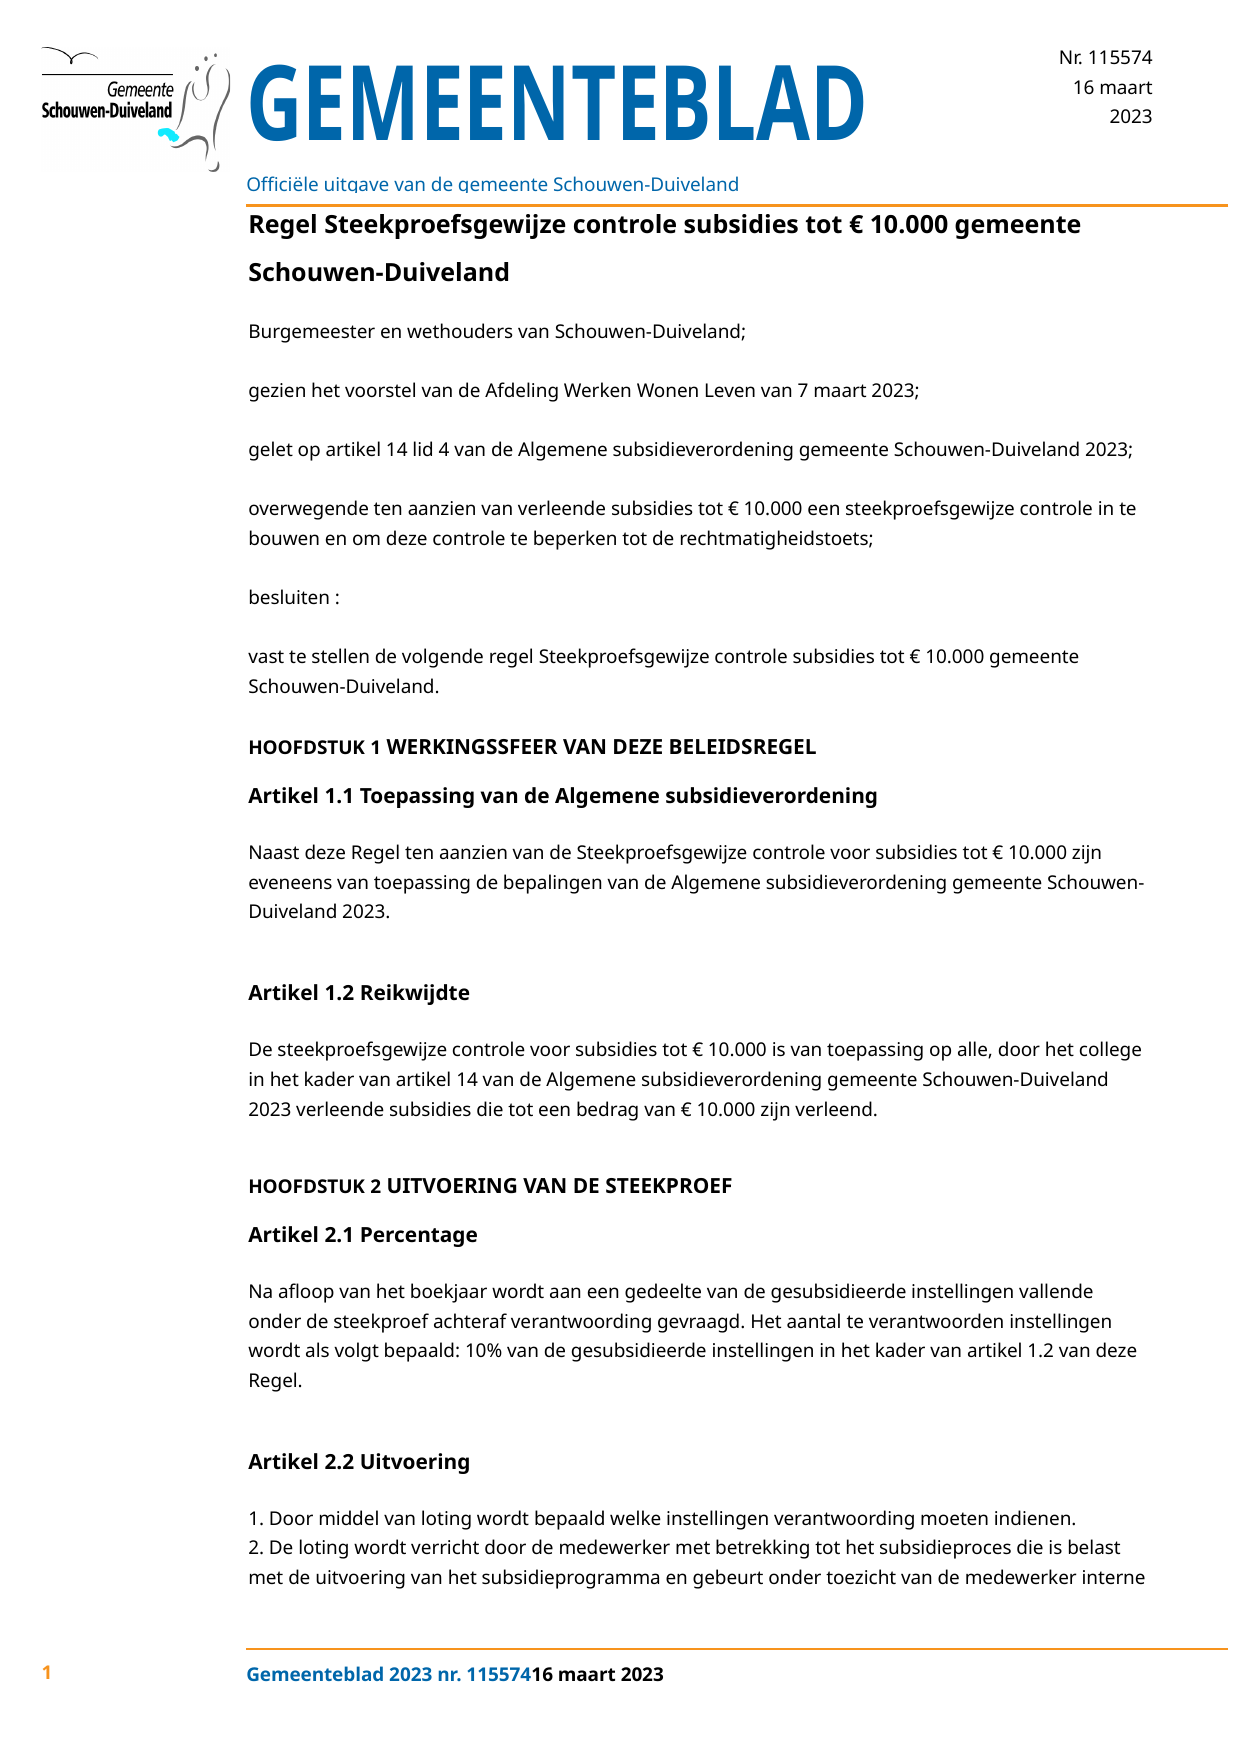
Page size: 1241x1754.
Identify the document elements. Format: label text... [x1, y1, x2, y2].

text 2. De loting wordt verricht door de medewerker met betrekking tot het subsidieproces die is belast met de uitvoering van het subsidieprogramma en gebeurt onder toezicht van de medewerker interne [248, 1534, 1152, 1590]
text Regel Steekproefsgewijze controle subsidies tot € 10.000 gemeente Schouwen-Duiveland [248, 207, 1152, 288]
text gezien het voorstel van de Afdeling Werken Wonen Leven van 7 maart 2023; [248, 377, 1152, 403]
text besluiten : [248, 584, 1152, 610]
text Artikel 2.1 Percentage [248, 1220, 1152, 1249]
text HOOFDSTUK 1 WERKINGSSFEER VAN DEZE BELEIDSREGEL [248, 732, 1152, 761]
text Artikel 1.1 Toepassing van de Algemene subsidieverordening [248, 781, 1152, 810]
text Na afloop van het boekjaar wordt aan een gedeelte van de gesubsidieerde instellingen vallende onder de steekproef achteraf verantwoording gevraagd. Het aantal te verantwoorden instellingen wordt als volgt bepaald: 10% van de gesubsidieerde instellingen in het kader van artikel 1.2 van deze Regel. [248, 1278, 1152, 1393]
picture [41, 47, 231, 172]
text 1. Door middel van loting wordt bepaald welke instellingen verantwoording moeten indienen. [248, 1505, 1152, 1531]
text gelet op artikel 14 lid 4 van de Algemene subsidieverordening gemeente Schouwen-Duiveland 2023; [248, 436, 1152, 462]
text Artikel 1.2 Reikwijdte [248, 978, 1152, 1007]
text HOOFDSTUK 2 UITVOERING VAN DE STEEKPROEF [248, 1171, 1152, 1199]
text Burgemeester en wethouders van Schouwen-Duiveland; [248, 318, 1152, 344]
text Naast deze Regel ten aanzien van de Steekproefsgewijze controle voor subsidies tot € 10.000 zijn eveneens van toepassing de bepalingen van de Algemene subsidieverordening gemeente Schouwen- Duiveland 2023. [248, 839, 1152, 924]
text vast te stellen de volgende regel Steekproefsgewijze controle subsidies tot € 10.000 gemeente Schouwen-Duiveland. [248, 643, 1152, 699]
text overwegende ten aanzien van verleende subsidies tot € 10.000 een steekproefsgewijze controle in te [248, 495, 1152, 521]
text Artikel 2.2 Uitvoering [248, 1447, 1152, 1475]
text De steekproefsgewijze controle voor subsidies tot € 10.000 is van toepassing op alle, door het college in het kader van artikel 14 van de Algemene subsidieverordening gemeente Schouwen-Duiveland 2023 verleende subsidies die tot een bedrag van € 10.000 zijn verleend. [248, 1037, 1152, 1121]
text bouwen en om deze controle te beperken tot de rechtmatigheidstoets; [248, 525, 1152, 551]
